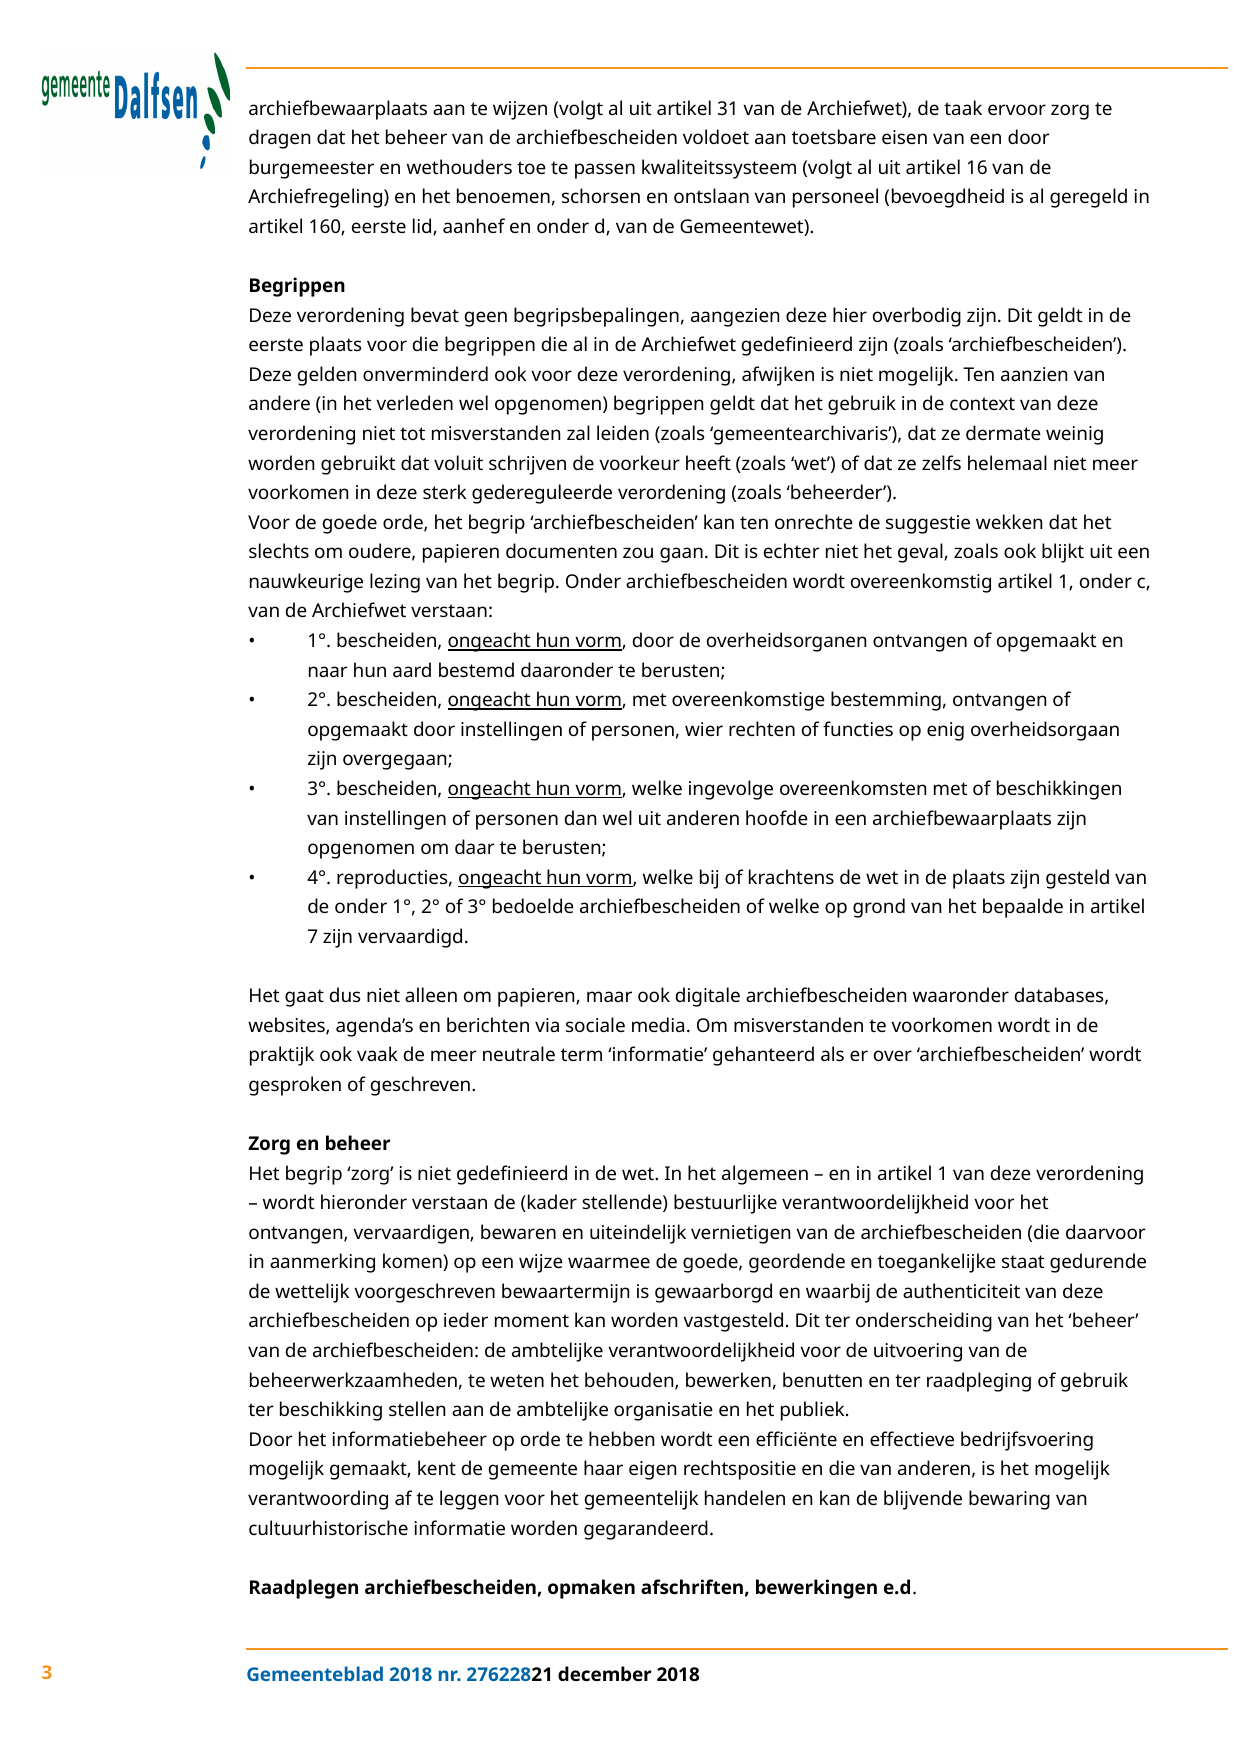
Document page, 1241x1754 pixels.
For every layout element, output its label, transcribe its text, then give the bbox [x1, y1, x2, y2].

text Voor de goede orde, het begrip ‘archiefbescheiden’ kan ten onrechte de suggestie wekken dat het slechts om oudere, papieren documenten zou gaan. Dit is echter niet het geval, zoals ook blijkt uit een nauwkeurige lezing van het begrip. Onder archiefbescheiden wordt overeenkomstig artikel 1, onder c, van de Archiefwet verstaan: [248, 509, 1152, 623]
text Het begrip ‘zorg’ is niet gedefinieerd in de wet. In het algemeen – en in artikel 1 van deze verordening – wordt hieronder verstaan de (kader stellende) bestuurlijke verantwoordelijkheid voor het ontvangen, vervaardigen, bewaren en uiteindelijk vernietigen van de archiefbescheiden (die daarvoor in aanmerking komen) op een wijze waarmee de goede, geordende en toegankelijke staat gedurende de wettelijk voorgeschreven bewaartermijn is gewaarborgd en waarbij de authenticiteit van deze archiefbescheiden op ieder moment kan worden vastgesteld. Dit ter onderscheiding van het ‘beheer’ van de archiefbescheiden: de ambtelijke verantwoordelijkheid voor de uitvoering van de beheerwerkzaamheden, te weten het behouden, bewerken, benutten en ter raadpleging of gebruik ter beschikking stellen aan de ambtelijke organisatie en het publiek. [248, 1160, 1152, 1422]
text Het gaat dus niet alleen om papieren, maar ook digitale archiefbescheiden waaronder databases, websites, agenda’s en berichten via sociale media. Om misverstanden te voorkomen wordt in de praktijk ook vaak de meer neutrale term ‘informatie’ gehanteerd als er over ‘archiefbescheiden’ wordt gesproken of geschreven. [248, 982, 1152, 1097]
text Zorg en beheer [248, 1130, 1152, 1156]
text Raadplegen archiefbescheiden, opmaken afschriften, bewerkingen e.d. [248, 1574, 1152, 1600]
list 3°. bescheiden, ongeacht hun vorm, welke ingevolge overeenkomsten met of beschikkingen van instellingen of personen dan wel uit anderen hoofde in een archiefbewaarplaats zijn opgenomen om daar te berusten; [248, 775, 1152, 860]
text Begrippen [248, 272, 1152, 298]
text archiefbewaarplaats aan te wijzen (volgt al uit artikel 31 van de Archiefwet), de taak ervoor zorg te dragen dat het beheer van de archiefbescheiden voldoet aan toetsbare eisen van een door burgemeester en wethouders toe te passen kwaliteitssysteem (volgt al uit artikel 16 van de Archiefregeling) en het benoemen, schorsen en ontslaan van personeel (bevoegdheid is al geregeld in artikel 160, eerste lid, aanhef en onder d, van de Gemeentewet). [248, 95, 1152, 239]
text Door het informatiebeheer op orde te hebben wordt een efficiënte en effectieve bedrijfsvoering mogelijk gemaakt, kent de gemeente haar eigen rechtspositie en die van anderen, is het mogelijk verantwoording af te leggen voor het gemeentelijk handelen en kan de blijvende bewaring van cultuurhistorische informatie worden gegarandeerd. [248, 1426, 1152, 1541]
list 1°. bescheiden, ongeacht hun vorm, door de overheidsorganen ontvangen of opgemaakt en naar hun aard bestemd daaronder te berusten; [248, 627, 1152, 683]
list 2°. bescheiden, ongeacht hun vorm, met overeenkomstige bestemming, ontvangen of opgemaakt door instellingen of personen, wier rechten of functies op enig overheidsorgaan zijn overgegaan; [248, 686, 1152, 771]
picture [41, 47, 231, 172]
text Deze verordening bevat geen begripsbepalingen, aangezien deze hier overbodig zijn. Dit geldt in de eerste plaats voor die begrippen die al in de Archiefwet gedefinieerd zijn (zoals ‘archiefbescheiden’). Deze gelden onverminderd ook voor deze verordening, afwijken is niet mogelijk. Ten aanzien van andere (in het verleden wel opgenomen) begrippen geldt dat het gebruik in de context van deze verordening niet tot misverstanden zal leiden (zoals ‘gemeentearchivaris’), dat ze dermate weinig worden gebruikt dat voluit schrijven de voorkeur heeft (zoals ‘wet’) of dat ze zelfs helemaal niet meer voorkomen in deze sterk gedereguleerde verordening (zoals ‘beheerder’). [248, 302, 1152, 505]
list 4°. reproducties, ongeacht hun vorm, welke bij of krachtens de wet in de plaats zijn gesteld van de onder 1°, 2° of 3° bedoelde archiefbescheiden of welke op grond van het bepaalde in artikel 7 zijn vervaardigd. [248, 864, 1152, 949]
